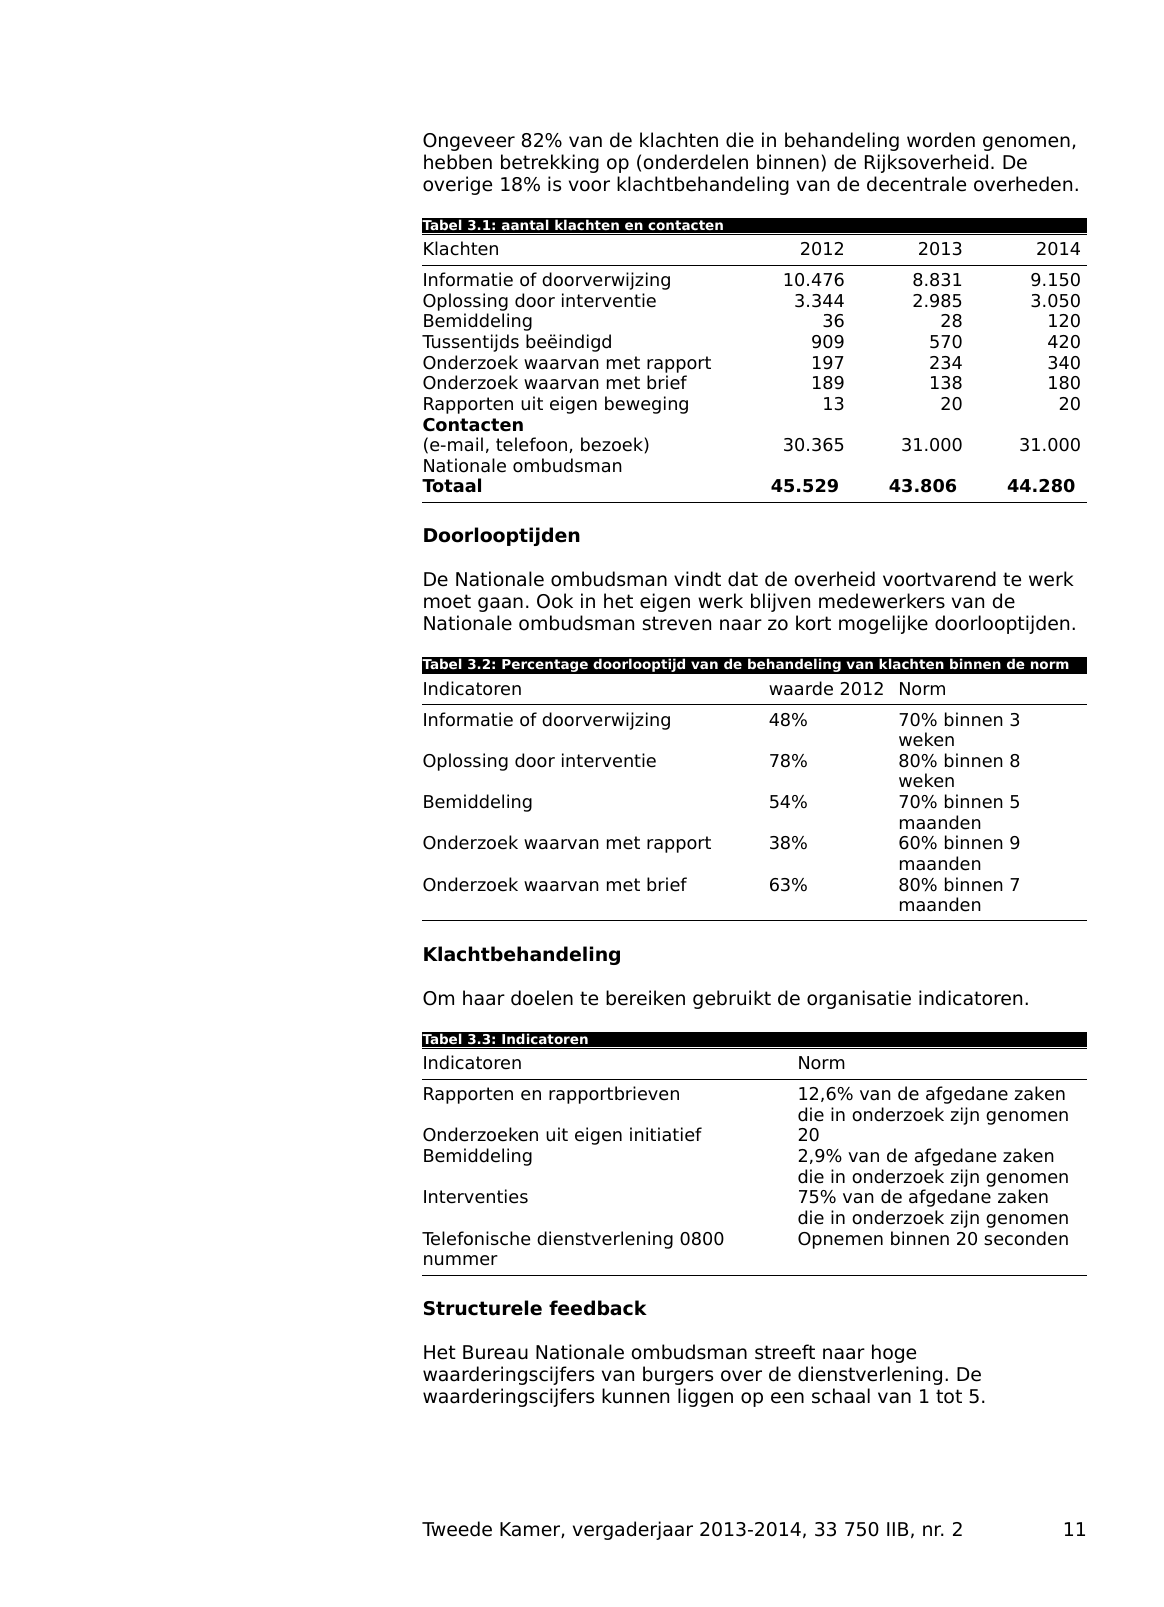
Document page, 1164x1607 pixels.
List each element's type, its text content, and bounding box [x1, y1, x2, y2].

table_cell 2.985 [850, 291, 968, 311]
table_cell Onderzoek waarvan met rapport [422, 833, 762, 874]
text Om haar doelen te bereiken gebruikt de organisatie indicatoren. [422, 988, 1087, 1010]
table_cell Oplossing door interventie [422, 291, 732, 311]
table_cell Telefonische dienstverlening 0800 nummer [422, 1229, 791, 1274]
table_cell 20 [791, 1125, 1087, 1146]
table_cell Rapporten en rapportbrieven [422, 1080, 791, 1125]
table_cell Indicatoren [422, 1049, 791, 1078]
table_cell [969, 415, 1087, 435]
table_cell 36 [732, 311, 850, 332]
table_cell [732, 415, 850, 435]
table_cell 570 [850, 332, 968, 353]
table_cell (e-mail, telefoon, bezoek) Nationale ombudsman [422, 435, 732, 476]
text Ongeveer 82% van de klachten die in behandeling worden genomen, hebben betrekking op (onderdelen binnen) de Rijksoverheid. De overige 18% is voor klachtbehandeling van de decentrale overheden. [422, 130, 1087, 196]
table_cell 70% binnen 5 maanden [892, 792, 1087, 833]
text Het Bureau Nationale ombudsman streeft naar hoge waarderingscijfers van burgers over de dienstverlening. De waarderingscijfers kunnen liggen op een schaal van 1 tot 5. [422, 1342, 1087, 1408]
table_cell Klachten [422, 235, 732, 264]
table_cell 12,6% van de afgedane zaken die in onderzoek zijn genomen [791, 1080, 1087, 1125]
table_cell 63% [763, 875, 892, 920]
table_cell 2,9% van de afgedane zaken die in onderzoek zijn genomen [791, 1146, 1087, 1187]
subtitle Klachtbehandeling [422, 944, 1087, 966]
table_cell Tussentijds beëindigd [422, 332, 732, 353]
table_cell 60% binnen 9 maanden [892, 833, 1087, 874]
table_cell 78% [763, 751, 892, 792]
table_cell 75% van de afgedane zaken die in onderzoek zijn genomen [791, 1187, 1087, 1228]
table_cell 30.365 [732, 435, 850, 476]
table_cell Onderzoek waarvan met brief [422, 373, 732, 394]
table_cell 20 [969, 394, 1087, 414]
table_cell Interventies [422, 1187, 791, 1228]
table_cell waarde 2012 [763, 674, 892, 704]
text De Nationale ombudsman vindt dat de overheid voortvarend te werk moet gaan. Ook in het eigen werk blijven medewerkers van de Nationale ombudsman streven naar zo kort mogelijke doorlooptijden. [422, 569, 1087, 635]
table_cell Norm [791, 1049, 1087, 1078]
table_cell 180 [969, 373, 1087, 394]
table_cell Bemiddeling [422, 792, 762, 833]
table_cell Onderzoek waarvan met brief [422, 875, 762, 920]
table_cell 13 [732, 394, 850, 414]
subtitle Structurele feedback [422, 1298, 1087, 1320]
table_cell 38% [763, 833, 892, 874]
table_cell 8.831 [850, 266, 968, 291]
table_cell 54% [763, 792, 892, 833]
table_cell 2013 [850, 235, 968, 264]
table_cell Rapporten uit eigen beweging [422, 394, 732, 414]
table_cell Opnemen binnen 20 seconden [791, 1229, 1087, 1274]
table_cell Onderzoeken uit eigen initiatief [422, 1125, 791, 1146]
table_cell 189 [732, 373, 850, 394]
table_cell Totaal [422, 476, 732, 502]
table_cell 120 [969, 311, 1087, 332]
table_cell 20 [850, 394, 968, 414]
table_cell 3.344 [732, 291, 850, 311]
table_header Tabel 3.1: aantal klachten en contacten [422, 218, 1087, 233]
table_cell 2012 [732, 235, 850, 264]
table_cell 70% binnen 3 weken [892, 705, 1087, 751]
table_cell Indicatoren [422, 674, 762, 704]
table_cell 138 [850, 373, 968, 394]
table_cell 9.150 [969, 266, 1087, 291]
table_cell [850, 415, 968, 435]
table_cell 28 [850, 311, 968, 332]
table_cell 43.806 [850, 476, 968, 502]
table_cell Norm [892, 674, 1087, 704]
table_cell Bemiddeling [422, 1146, 791, 1187]
table_cell 45.529 [732, 476, 850, 502]
table_cell 234 [850, 353, 968, 373]
table_cell 31.000 [969, 435, 1087, 476]
table_cell 10.476 [732, 266, 850, 291]
table_header Tabel 3.3: Indicatoren [422, 1032, 1087, 1047]
table_cell 31.000 [850, 435, 968, 476]
table_cell 909 [732, 332, 850, 353]
table_cell Oplossing door interventie [422, 751, 762, 792]
table_cell 80% binnen 8 weken [892, 751, 1087, 792]
table_cell 420 [969, 332, 1087, 353]
table_header Tabel 3.2: Percentage doorlooptijd van de behandeling van klachten binnen de norm [422, 657, 1087, 673]
table_cell Informatie of doorverwijzing [422, 266, 732, 291]
table_cell 340 [969, 353, 1087, 373]
table_cell Bemiddeling [422, 311, 732, 332]
table_cell 3.050 [969, 291, 1087, 311]
table_cell 48% [763, 705, 892, 751]
table_cell Informatie of doorverwijzing [422, 705, 762, 751]
subtitle Doorlooptijden [422, 525, 1087, 547]
table_cell 80% binnen 7 maanden [892, 875, 1087, 920]
table_cell 2014 [969, 235, 1087, 264]
table_cell 44.280 [969, 476, 1087, 502]
table_cell Contacten [422, 415, 732, 435]
table_cell 197 [732, 353, 850, 373]
table_cell Onderzoek waarvan met rapport [422, 353, 732, 373]
